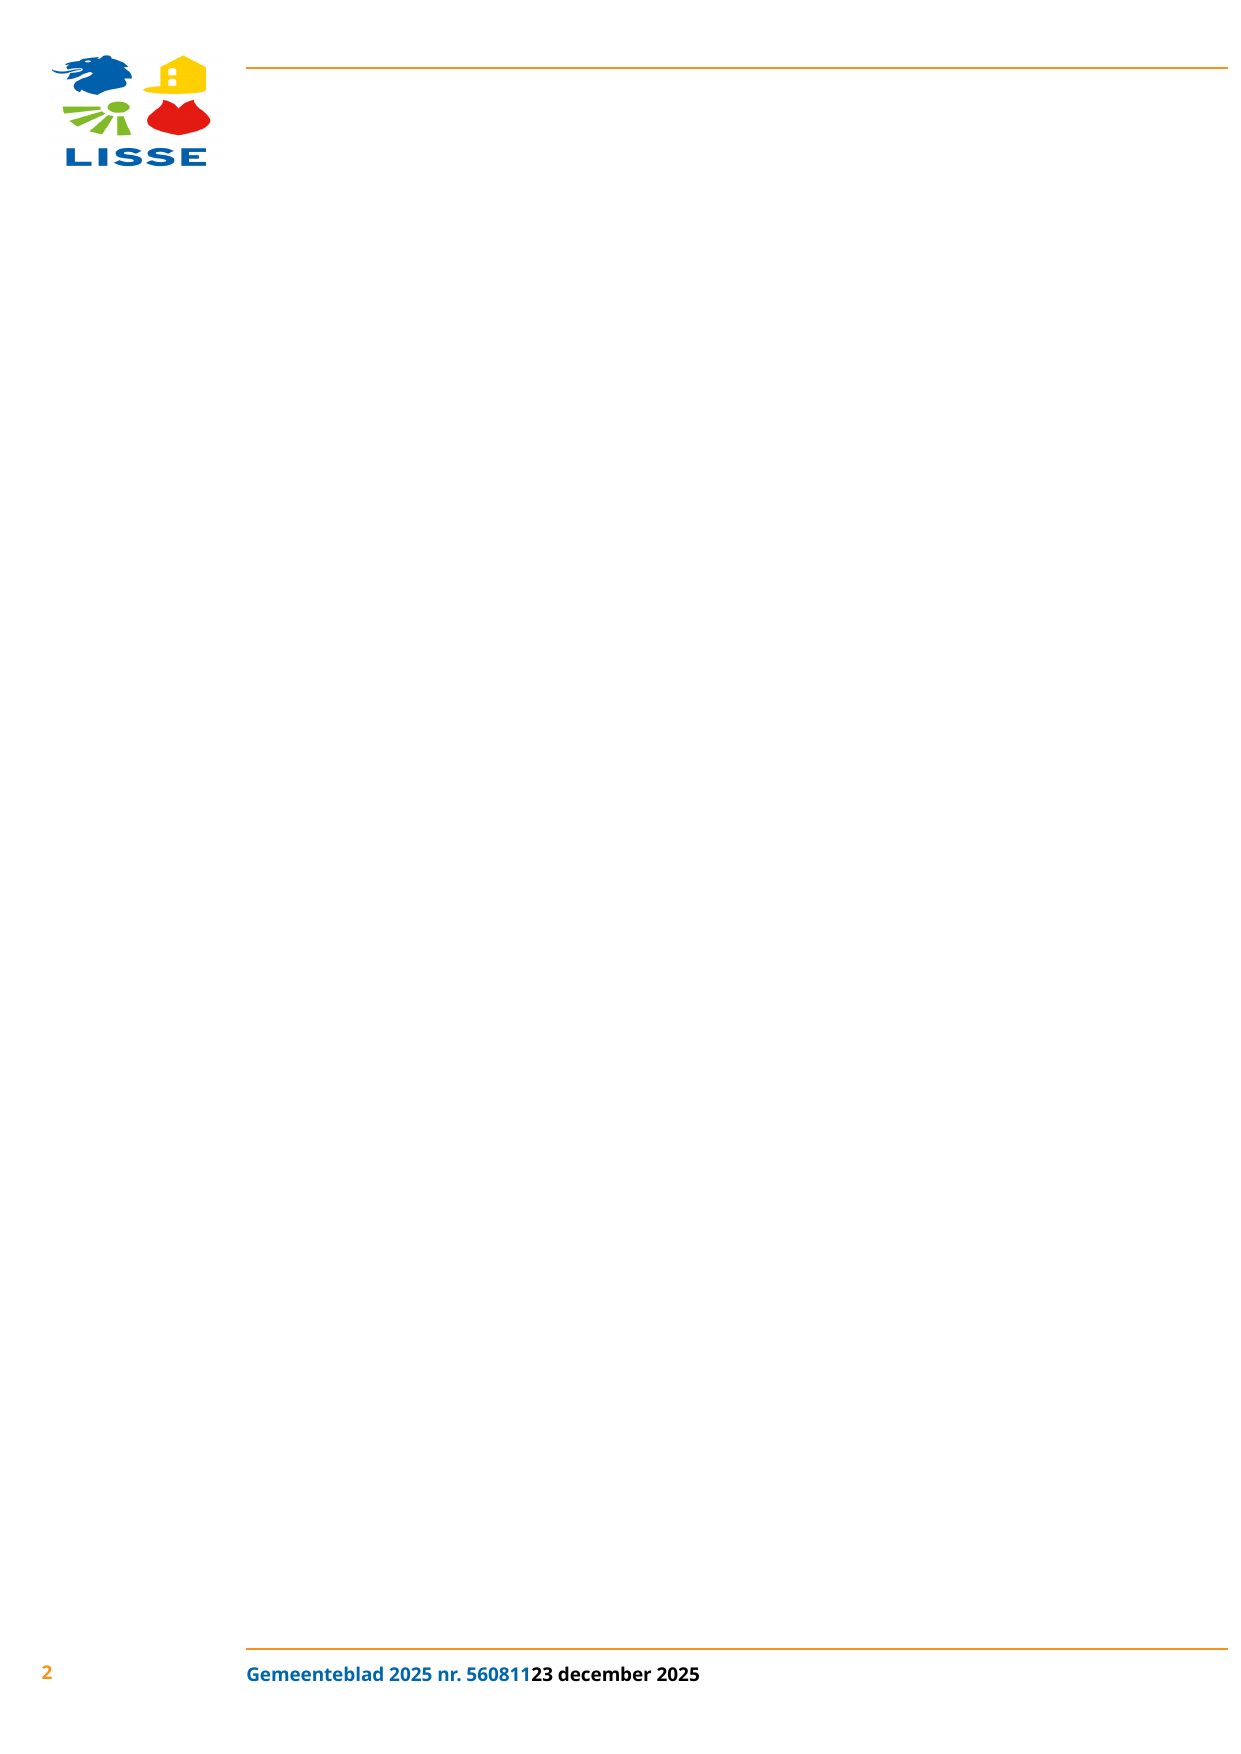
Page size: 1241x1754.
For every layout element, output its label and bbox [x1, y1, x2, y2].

picture [41, 47, 231, 172]
